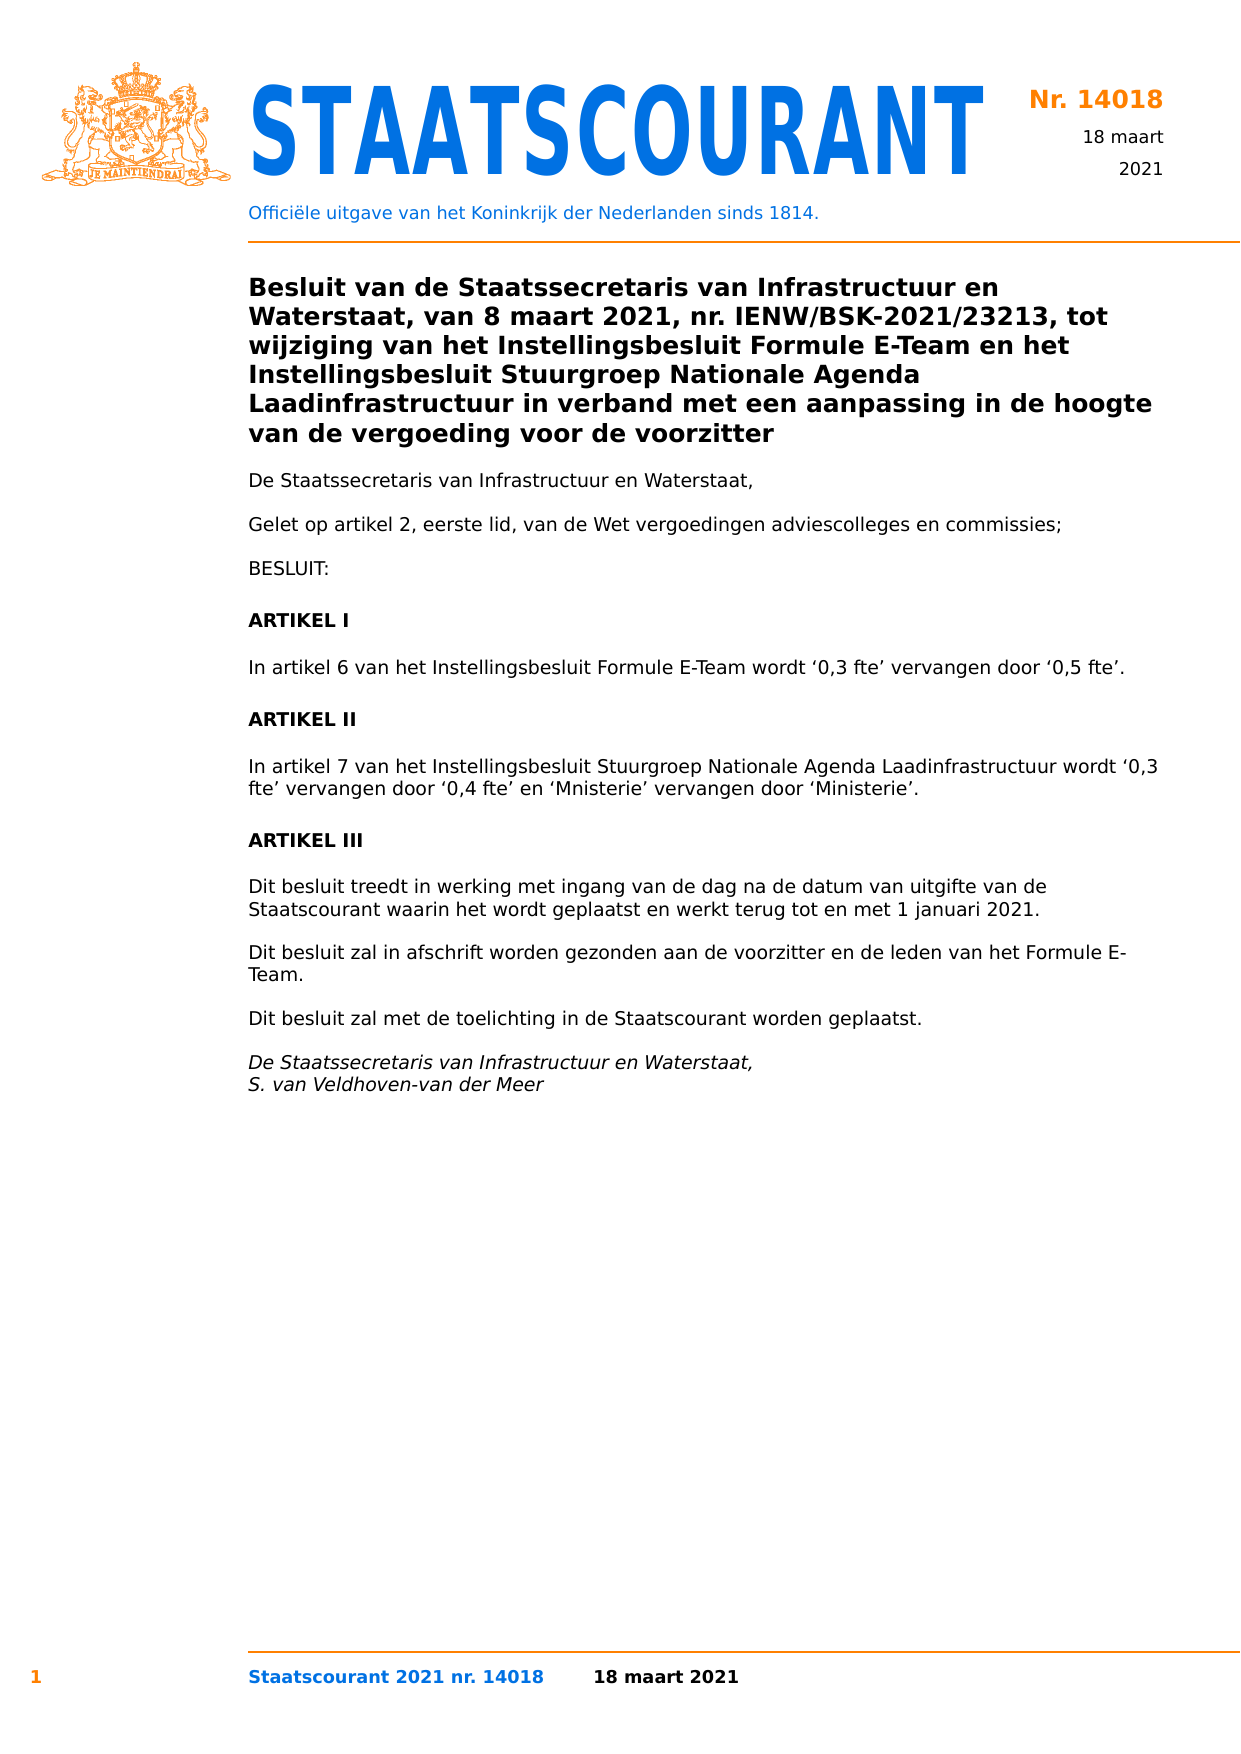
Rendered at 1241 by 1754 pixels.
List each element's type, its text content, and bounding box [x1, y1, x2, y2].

text De Staatssecretaris van Infrastructuur en Waterstaat, S. van Veldhoven-van der Meer [248, 1052, 1163, 1096]
text Dit besluit zal in afschrift worden gezonden aan de voorzitter en de leden van het Formule E-Team. [248, 942, 1163, 986]
subtitle ARTIKEL II [248, 708, 1163, 731]
picture [41, 62, 231, 186]
subtitle ARTIKEL I [248, 609, 1163, 632]
table_header Nr. 14018 [998, 62, 1240, 121]
text Dit besluit zal met de toelichting in de Staatscourant worden geplaatst. [248, 1008, 1163, 1030]
subtitle ARTIKEL III [248, 829, 1163, 851]
text De Staatssecretaris van Infrastructuur en Waterstaat, [248, 470, 1163, 492]
text Gelet op artikel 2, eerste lid, van de Wet vergoedingen adviescolleges en commissies; [248, 514, 1163, 536]
table_cell Officiële uitgave van het Koninkrijk der Nederlanden sinds 1814. [248, 203, 1240, 241]
text Dit besluit treedt in werking met ingang van de dag na de datum van uitgifte van de Staatscourant waarin het wordt geplaatst en werkt terug tot en met 1 januari 2021. [248, 876, 1163, 920]
table_cell 18 maart [998, 121, 1240, 153]
text In artikel 7 van het Instellingsbesluit Stuurgroep Nationale Agenda Laadinfrastructuur wordt ‘0,3 fte’ vervangen door ‘0,4 fte’ en ‘Mnisterie’ vervangen door ‘Ministerie’. [248, 756, 1163, 799]
text BESLUIT: [248, 558, 1163, 579]
table_cell 2021 [998, 153, 1240, 203]
table_header [25, 62, 248, 241]
text In artikel 6 van het Instellingsbesluit Formule E-Team wordt ‘0,3 fte’ vervangen door ‘0,5 fte’. [248, 657, 1163, 678]
table_header STAATSCOURANT [248, 62, 998, 203]
subtitle Besluit van de Staatssecretaris van Infrastructuur en Waterstaat, van 8 maart 2021, nr. IENW/BSK-2021/23213, tot wijziging van het Instellingsbesluit Formule E-Team en het Instellingsbesluit Stuurgroep Nationale Agenda Laadinfrastructuur in verband met een aanpassing in de hoogte van de vergoeding voor de voorzitter [248, 273, 1163, 448]
